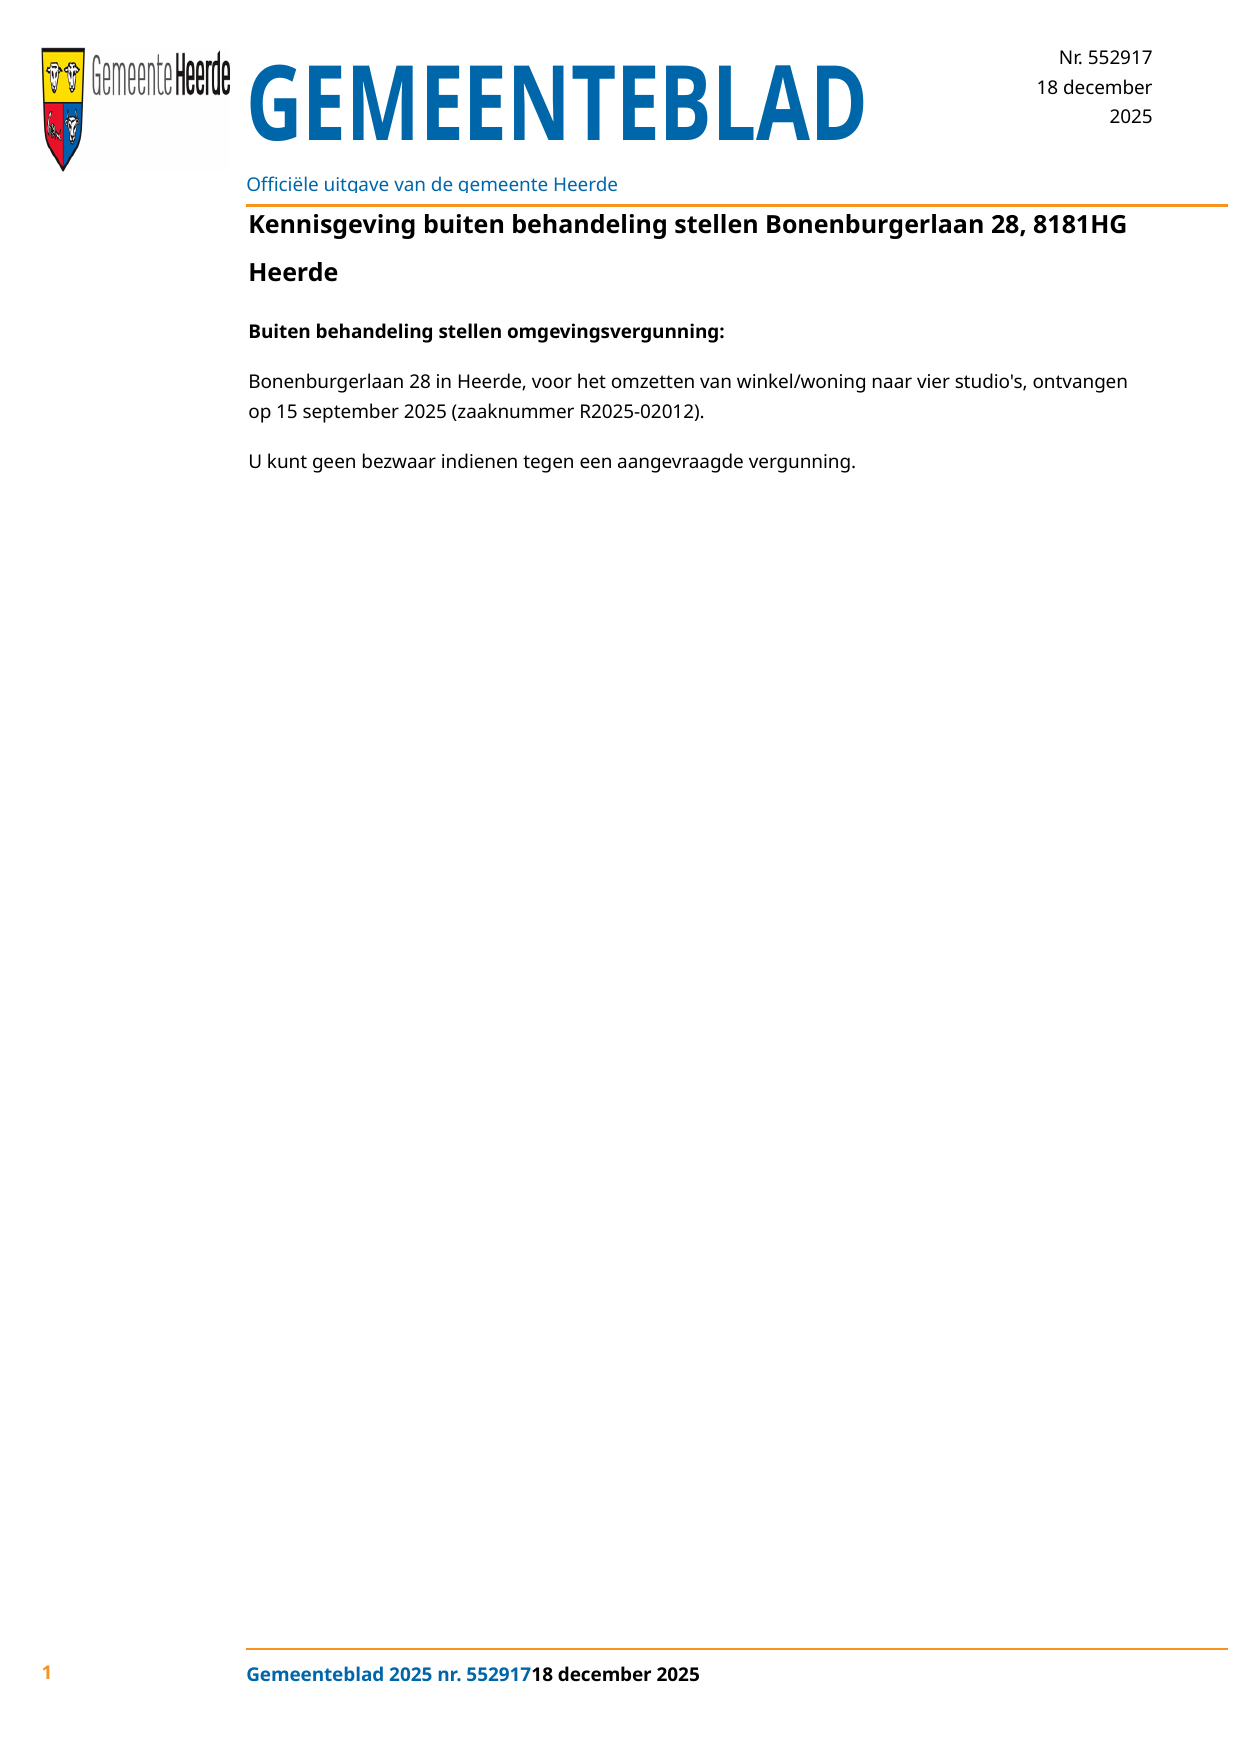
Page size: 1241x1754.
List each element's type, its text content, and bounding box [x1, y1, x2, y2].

text Bonenburgerlaan 28 in Heerde, voor het omzetten van winkel/woning naar vier studio's, ontvangen op 15 september 2025 (zaaknummer R2025-02012). [248, 368, 1152, 424]
text Buiten behandeling stellen omgevingsvergunning: [248, 318, 1152, 344]
picture [41, 47, 231, 172]
text Kennisgeving buiten behandeling stellen Bonenburgerlaan 28, 8181HG Heerde [248, 207, 1152, 288]
text U kunt geen bezwaar indienen tegen een aangevraagde vergunning. [248, 448, 1152, 474]
